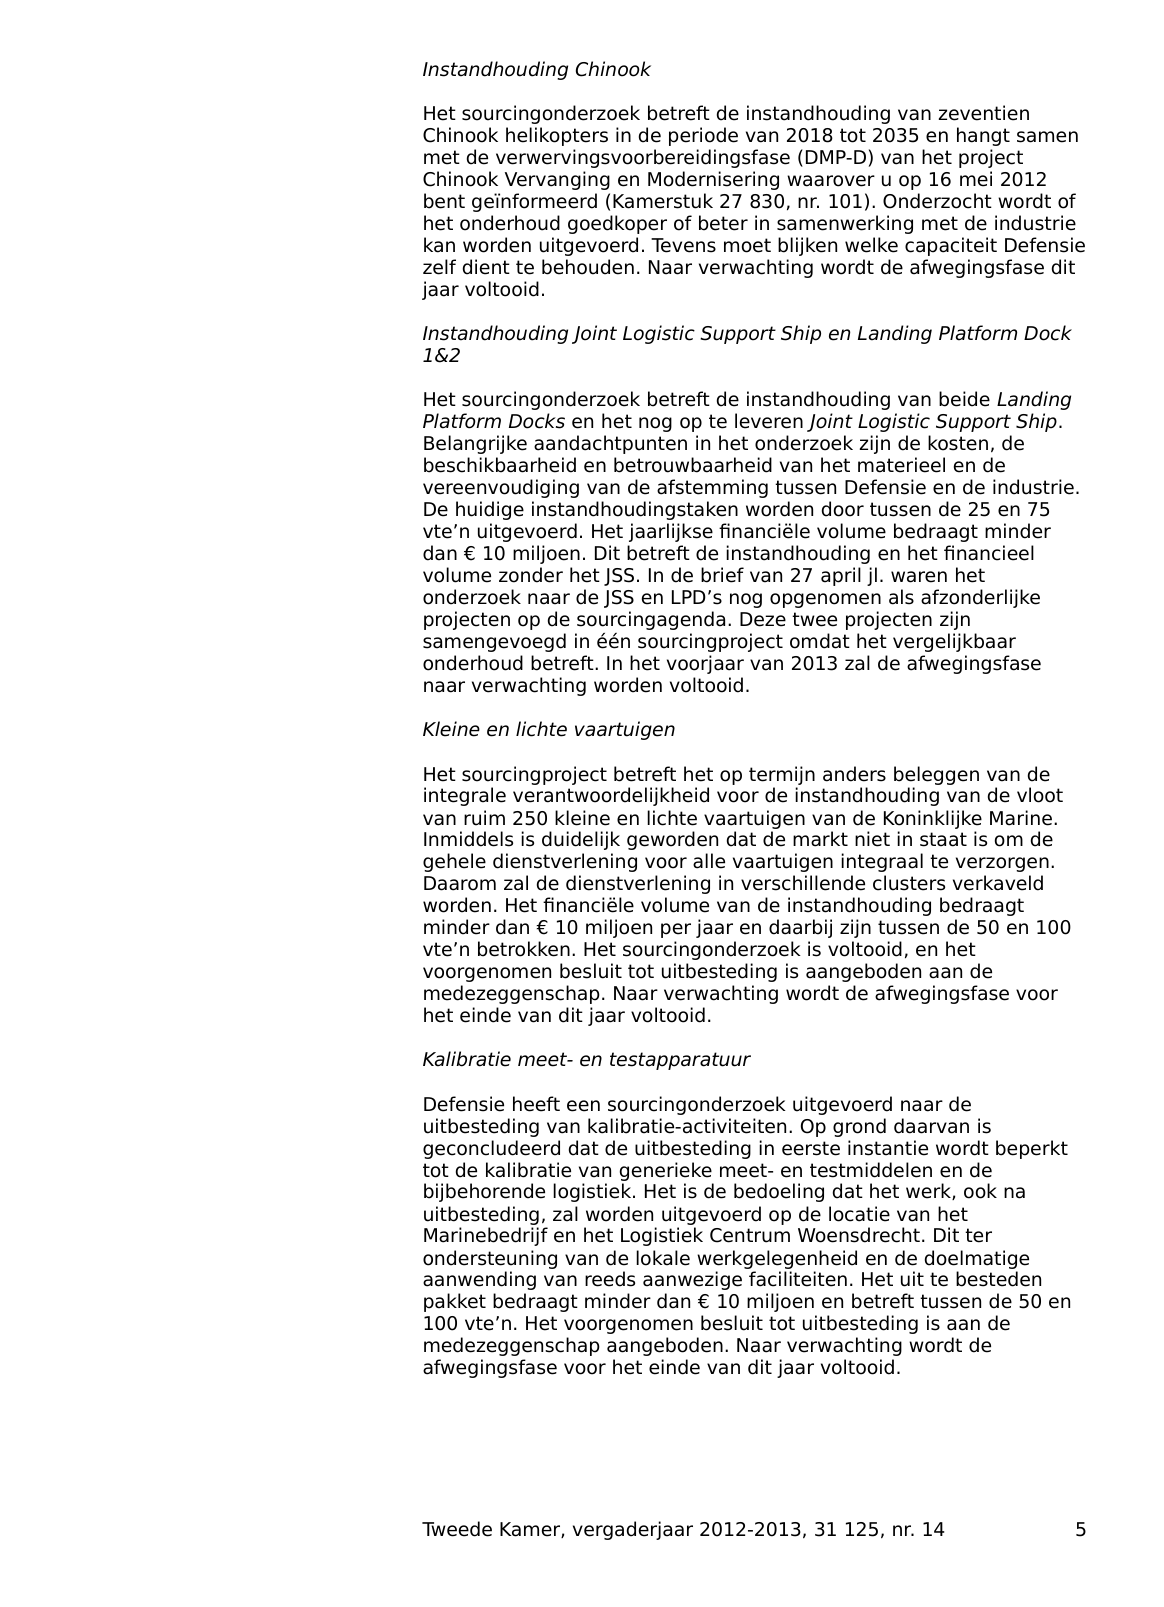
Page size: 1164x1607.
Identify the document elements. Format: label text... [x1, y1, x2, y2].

text Het sourcingonderzoek betreft de instandhouding van zeventien Chinook helikopters in de periode van 2018 tot 2035 en hangt samen met de verwervingsvoorbereidingsfase (DMP-D) van het project Chinook Vervanging en Modernisering waarover u op 16 mei 2012 bent geïnformeerd (Kamerstuk 27 830, nr. 101). Onderzocht wordt of het onderhoud goedkoper of beter in samenwerking met de industrie kan worden uitgevoerd. Tevens moet blijken welke capaciteit Defensie zelf dient te behouden. Naar verwachting wordt de afwegingsfase dit jaar voltooid. [422, 103, 1087, 301]
text Het sourcingonderzoek betreft de instandhouding van beide Landing Platform Docks en het nog op te leveren Joint Logistic Support Ship. Belangrijke aandachtpunten in het onderzoek zijn de kosten, de beschikbaarheid en betrouwbaarheid van het materieel en de vereenvoudiging van de afstemming tussen Defensie en de industrie. De huidige instandhoudingstaken worden door tussen de 25 en 75 vte’n uitgevoerd. Het jaarlijkse financiële volume bedraagt minder dan € 10 miljoen. Dit betreft de instandhouding en het financieel volume zonder het JSS. In de brief van 27 april jl. waren het onderzoek naar de JSS en LPD’s nog opgenomen als afzonderlijke projecten op de sourcingagenda. Deze twee projecten zijn samengevoegd in één sourcingproject omdat het vergelijkbaar onderhoud betreft. In het voorjaar van 2013 zal de afwegingsfase naar verwachting worden voltooid. [422, 389, 1087, 697]
subtitle Instandhouding Chinook [422, 59, 1087, 81]
subtitle Instandhouding Joint Logistic Support Ship en Landing Platform Dock 1&2 [422, 323, 1087, 367]
text Het sourcingproject betreft het op termijn anders beleggen van de integrale verantwoordelijkheid voor de instandhouding van de vloot van ruim 250 kleine en lichte vaartuigen van de Koninklijke Marine. Inmiddels is duidelijk geworden dat de markt niet in staat is om de gehele dienstverlening voor alle vaartuigen integraal te verzorgen. Daarom zal de dienstverlening in verschillende clusters verkaveld worden. Het financiële volume van de instandhouding bedraagt minder dan € 10 miljoen per jaar en daarbij zijn tussen de 50 en 100 vte’n betrokken. Het sourcingonderzoek is voltooid, en het voorgenomen besluit tot uitbesteding is aangeboden aan de medezeggenschap. Naar verwachting wordt de afwegingsfase voor het einde van dit jaar voltooid. [422, 763, 1087, 1027]
subtitle Kleine en lichte vaartuigen [422, 719, 1087, 741]
text Defensie heeft een sourcingonderzoek uitgevoerd naar de uitbesteding van kalibratie-activiteiten. Op grond daarvan is geconcludeerd dat de uitbesteding in eerste instantie wordt beperkt tot de kalibratie van generieke meet- en testmiddelen en de bijbehorende logistiek. Het is de bedoeling dat het werk, ook na uitbesteding, zal worden uitgevoerd op de locatie van het Marinebedrijf en het Logistiek Centrum Woensdrecht. Dit ter ondersteuning van de lokale werkgelegenheid en de doelmatige aanwending van reeds aanwezige faciliteiten. Het uit te besteden pakket bedraagt minder dan € 10 miljoen en betreft tussen de 50 en 100 vte’n. Het voorgenomen besluit tot uitbesteding is aan de medezeggenschap aangeboden. Naar verwachting wordt de afwegingsfase voor het einde van dit jaar voltooid. [422, 1093, 1087, 1379]
subtitle Kalibratie meet- en testapparatuur [422, 1049, 1087, 1071]
